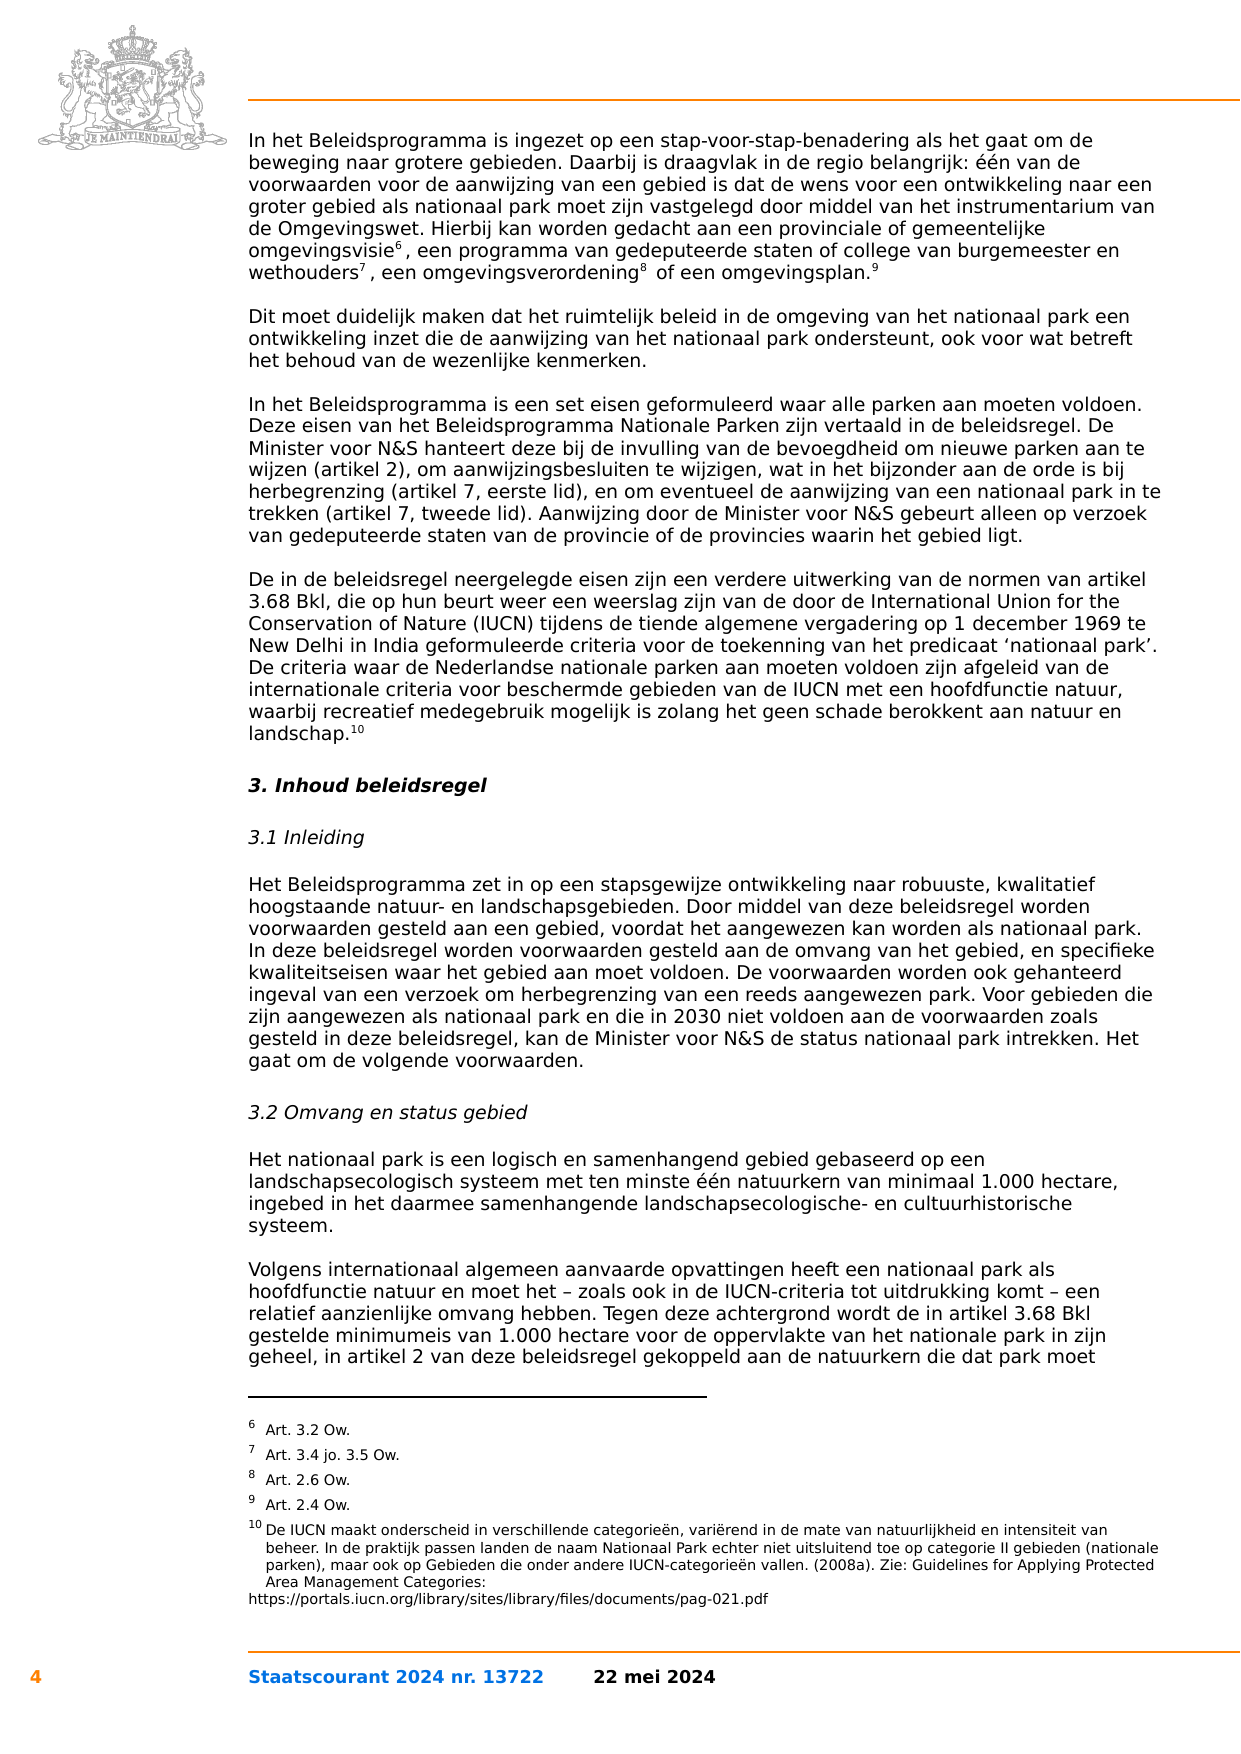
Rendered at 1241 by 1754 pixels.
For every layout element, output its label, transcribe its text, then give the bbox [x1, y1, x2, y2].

subtitle 3.2 Omvang en status gebied [248, 1102, 1163, 1124]
text Art. 3.2 Ow. [248, 1418, 1163, 1440]
text Art. 2.4 Ow. [248, 1493, 1163, 1515]
text Dit moet duidelijk maken dat het ruimtelijk beleid in de omgeving van het nationaal park een ontwikkeling inzet die de aanwijzing van het nationaal park ondersteunt, ook voor wat betreft het behoud van de wezenlijke kenmerken. [248, 306, 1163, 372]
text Art. 2.6 Ow. [248, 1468, 1163, 1490]
subtitle 3. Inhoud beleidsregel [248, 775, 1163, 797]
subtitle 3.1 Inleiding [248, 827, 1163, 849]
text De IUCN maakt onderscheid in verschillende categorieën, variërend in de mate van natuurlijkheid en intensiteit van beheer. In de praktijk passen landen de naam Nationaal Park echter niet uitsluitend toe op categorie II gebieden (nationale parken), maar ook op Gebieden die onder andere IUCN-categorieën vallen. (2008a). Zie: Guidelines for Applying Protected Area Management Categories: [248, 1518, 1163, 1591]
picture [38, 25, 227, 150]
text Art. 3.4 jo. 3.5 Ow. [248, 1443, 1163, 1465]
text In het Beleidsprogramma is een set eisen geformuleerd waar alle parken aan moeten voldoen. Deze eisen van het Beleidsprogramma Nationale Parken zijn vertaald in de beleidsregel. De Minister voor N&S hanteert deze bij de invulling van de bevoegdheid om nieuwe parken aan te wijzen (artikel 2), om aanwijzingsbesluiten te wijzigen, wat in het bijzonder aan de orde is bij herbegrenzing (artikel 7, eerste lid), en om eventueel de aanwijzing van een nationaal park in te trekken (artikel 7, tweede lid). Aanwijzing door de Minister voor N&S gebeurt alleen op verzoek van gedeputeerde staten van de provincie of de provincies waarin het gebied ligt. [248, 393, 1163, 547]
text Volgens internationaal algemeen aanvaarde opvattingen heeft een nationaal park als hoofdfunctie natuur en moet het – zoals ook in de IUCN-criteria tot uitdrukking komt – een relatief aanzienlijke omvang hebben. Tegen deze achtergrond wordt de in artikel 3.68 Bkl gestelde minimumeis van 1.000 hectare voor de oppervlakte van het nationale park in zijn geheel, in artikel 2 van deze beleidsregel gekoppeld aan de natuurkern die dat park moet [248, 1258, 1163, 1368]
text https://portals.iucn.org/library/sites/library/files/documents/pag-021.pdf [248, 1591, 1163, 1608]
text Het Beleidsprogramma zet in op een stapsgewijze ontwikkeling naar robuuste, kwalitatief hoogstaande natuur- en landschapsgebieden. Door middel van deze beleidsregel worden voorwaarden gesteld aan een gebied, voordat het aangewezen kan worden als nationaal park. In deze beleidsregel worden voorwaarden gesteld aan de omvang van het gebied, en specifieke kwaliteitseisen waar het gebied aan moet voldoen. De voorwaarden worden ook gehanteerd ingeval van een verzoek om herbegrenzing van een reeds aangewezen park. Voor gebieden die zijn aangewezen als nationaal park en die in 2030 niet voldoen aan de voorwaarden zoals gesteld in deze beleidsregel, kan de Minister voor N&S de status nationaal park intrekken. Het gaat om de volgende voorwaarden. [248, 874, 1163, 1072]
text In het Beleidsprogramma is ingezet op een stap-voor-stap-benadering als het gaat om de beweging naar grotere gebieden. Daarbij is draagvlak in de regio belangrijk: één van de voorwaarden voor de aanwijzing van een gebied is dat de wens voor een ontwikkeling naar een groter gebied als nationaal park moet zijn vastgelegd door middel van het instrumentarium van de Omgevingswet. Hierbij kan worden gedacht aan een provinciale of gemeentelijke omgevingsvisie, een programma van gedeputeerde staten of college van burgemeester en wethouders, een omgevingsverordening of een omgevingsplan. [248, 130, 1163, 284]
text De in de beleidsregel neergelegde eisen zijn een verdere uitwerking van de normen van artikel 3.68 Bkl, die op hun beurt weer een weerslag zijn van de door de International Union for the Conservation of Nature (IUCN) tijdens de tiende algemene vergadering op 1 december 1969 te New Delhi in India geformuleerde criteria voor de toekenning van het predicaat ‘nationaal park’. De criteria waar de Nederlandse nationale parken aan moeten voldoen zijn afgeleid van de internationale criteria voor beschermde gebieden van de IUCN met een hoofdfunctie natuur, waarbij recreatief medegebruik mogelijk is zolang het geen schade berokkent aan natuur en landschap. [248, 569, 1163, 745]
text Het nationaal park is een logisch en samenhangend gebied gebaseerd op een landschapsecologisch systeem met ten minste één natuurkern van minimaal 1.000 hectare, ingebed in het daarmee samenhangende landschapsecologische- en cultuurhistorische systeem. [248, 1149, 1163, 1237]
